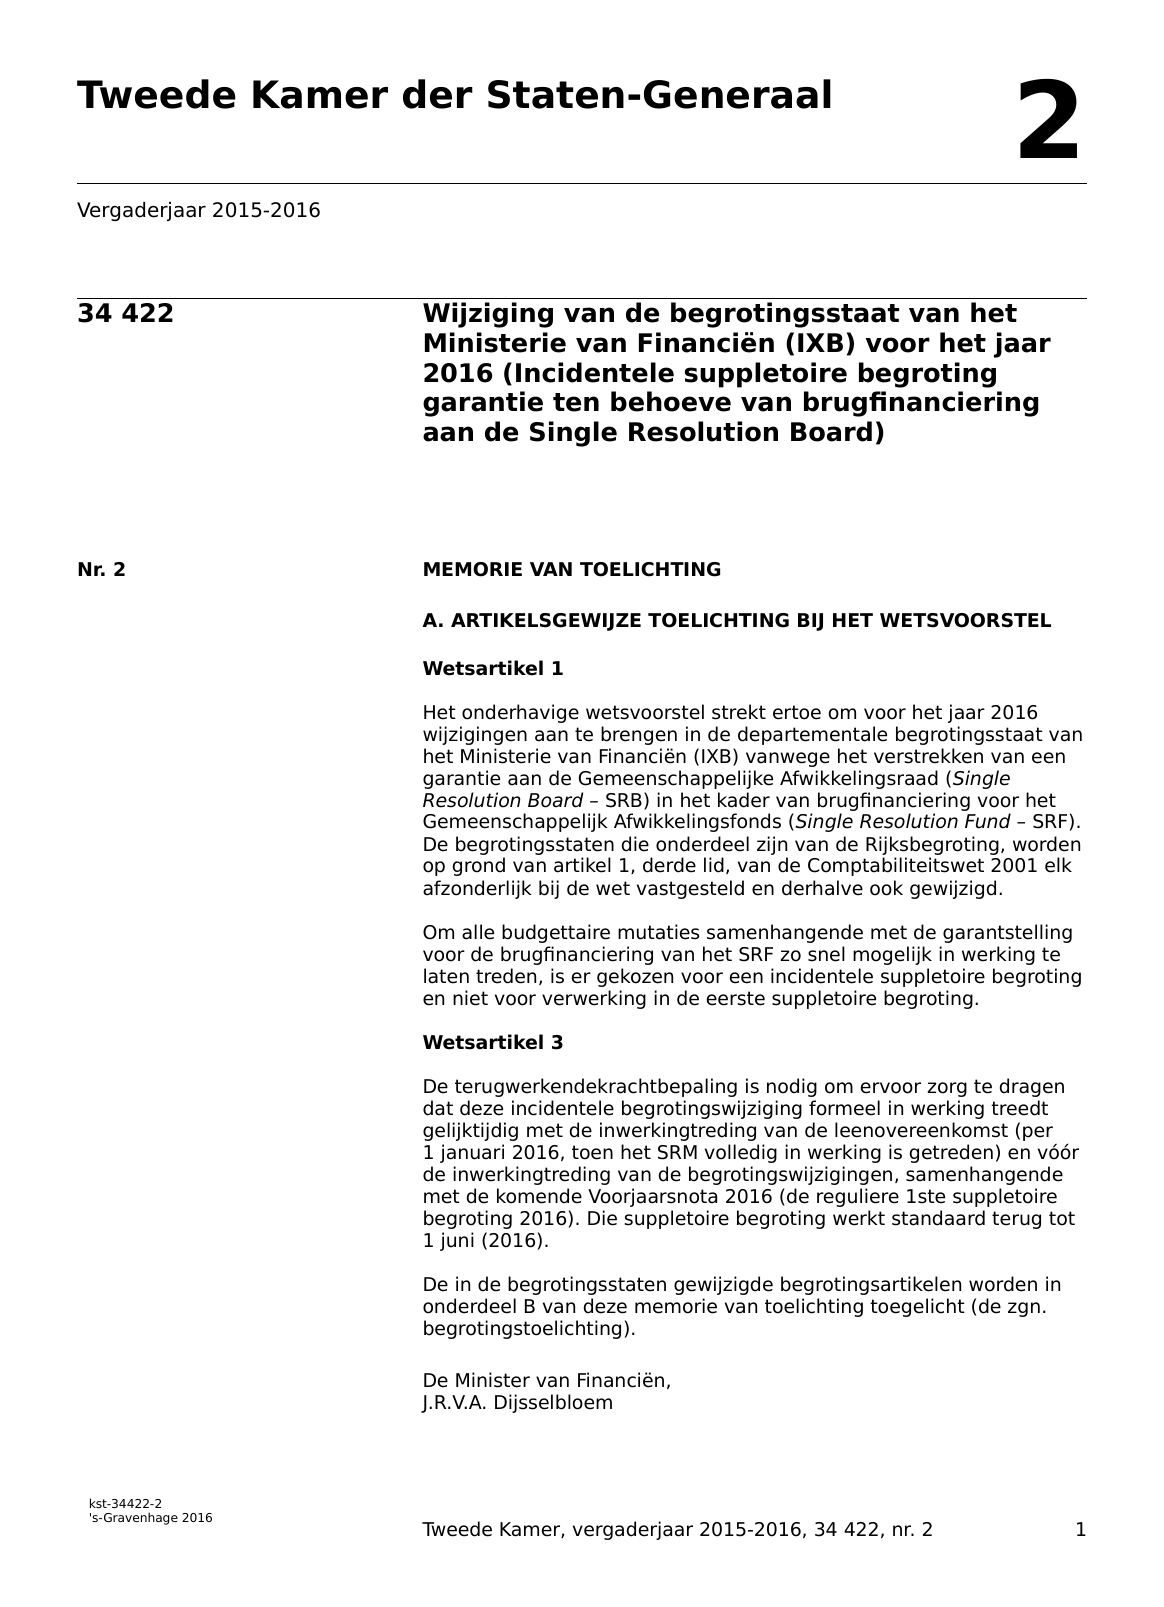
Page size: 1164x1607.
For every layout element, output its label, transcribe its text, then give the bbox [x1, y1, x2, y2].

text De Minister van Financiën, J.R.V.A. Dijsselbloem [422, 1370, 1087, 1414]
table_header 2 [886, 59, 1087, 183]
subtitle A. ARTIKELSGEWIJZE TOELICHTING BIJ HET WETSVOORSTEL [422, 610, 1087, 632]
text Het onderhavige wetsvoorstel strekt ertoe om voor het jaar 2016 wijzigingen aan te brengen in de departementale begrotingsstaat van het Ministerie van Financiën (IXB) vanwege het verstrekken van een garantie aan de Gemeenschappelijke Afwikkelingsraad (Single Resolution Board – SRB) in het kader van brugfinanciering voor het Gemeenschappelijk Afwikkelingsfonds (Single Resolution Fund – SRF). De begrotingsstaten die onderdeel zijn van de Rijksbegroting, worden op grond van artikel 1, derde lid, van de Comptabiliteitswet 2001 elk afzonderlijk bij de wet vastgesteld en derhalve ook gewijzigd. [422, 702, 1087, 899]
text 's-Gravenhage 2016 [88, 1511, 323, 1525]
subtitle Nr. 2 MEMORIE VAN TOELICHTING [77, 558, 1087, 580]
text Om alle budgettaire mutaties samenhangende met de garantstelling voor de brugfinanciering van het SRF zo snel mogelijk in werking te laten treden, is er gekozen voor een incidentele suppletoire begroting en niet voor verwerking in de eerste suppletoire begroting. [422, 922, 1087, 1009]
text De terugwerkendekrachtbepaling is nodig om ervoor zorg te dragen dat deze incidentele begrotingswijziging formeel in werking treedt gelijktijdig met de inwerkingtreding van de leenovereenkomst (per 1 januari 2016, toen het SRM volledig in werking is getreden) en vóór de inwerkingtreding van de begrotingswijzigingen, samenhangende met de komende Voorjaarsnota 2016 (de reguliere 1ste suppletoire begroting 2016). Die suppletoire begroting werkt standaard terug tot 1 juni (2016). [422, 1076, 1087, 1252]
subtitle 34 422 Wijziging van de begrotingsstaat van het Ministerie van Financiën (IXB) voor het jaar 2016 (Incidentele suppletoire begroting garantie ten behoeve van brugfinanciering aan de Single Resolution Board) [77, 299, 1087, 447]
table_header Tweede Kamer der Staten-Generaal [77, 59, 886, 183]
table_cell Vergaderjaar 2015-2016 [77, 184, 1087, 298]
subtitle Wetsartikel 1 [422, 657, 1087, 679]
subtitle Wetsartikel 3 [422, 1032, 1087, 1054]
text De in de begrotingsstaten gewijzigde begrotingsartikelen worden in onderdeel B van deze memorie van toelichting toegelicht (de zgn. begrotingstoelichting). [422, 1274, 1087, 1340]
text kst-34422-2 [88, 1497, 323, 1511]
